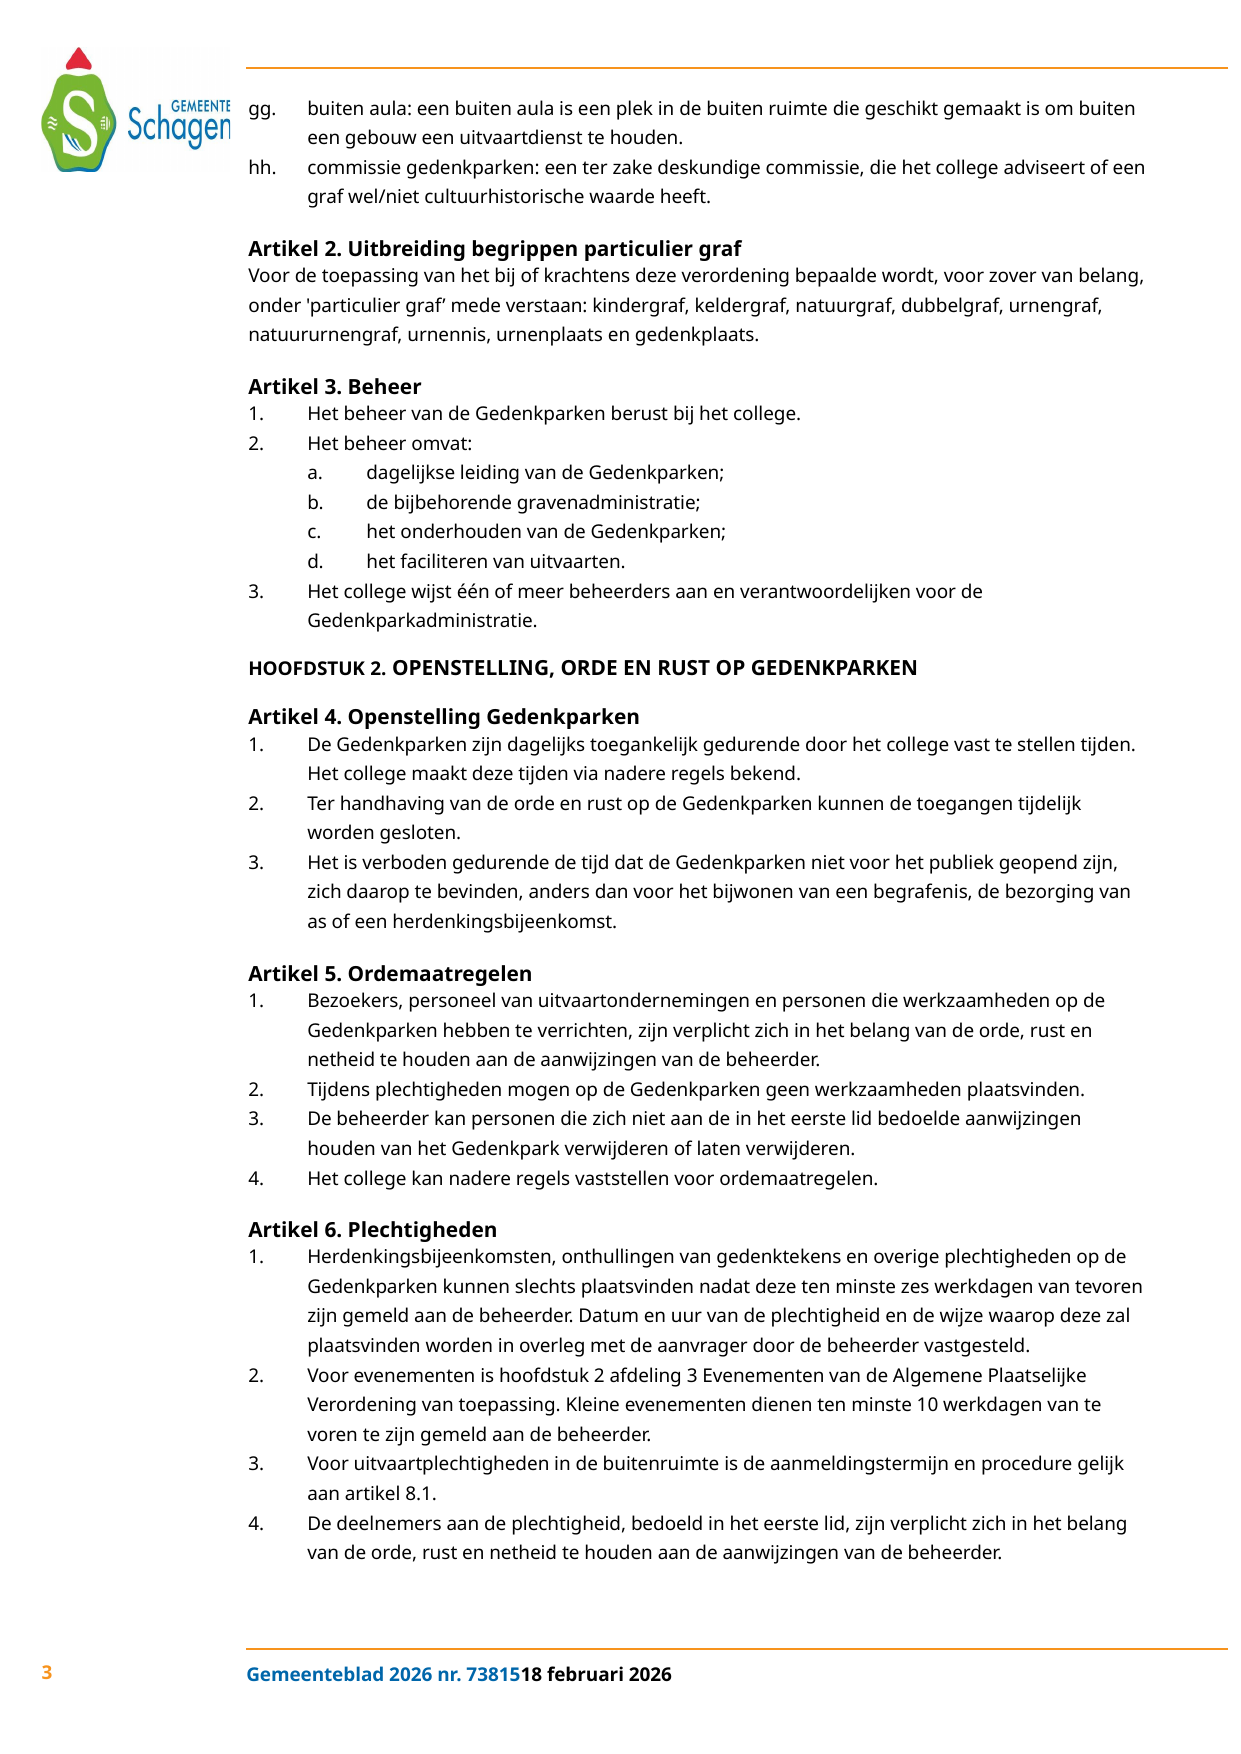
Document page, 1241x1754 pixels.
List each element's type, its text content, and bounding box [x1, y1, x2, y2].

text Artikel 6. Plechtigheden [248, 1215, 1152, 1243]
list Ter handhaving van de orde en rust op de Gedenkparken kunnen de toegangen tijdelijk worden gesloten. [248, 790, 1152, 845]
list het onderhouden van de Gedenkparken; [307, 519, 1152, 544]
list Het college wijst één of meer beheerders aan en verantwoordelijken voor de Gedenkparkadministratie. [248, 578, 1152, 633]
list Bezoekers, personeel van uitvaartondernemingen en personen die werkzaamheden op de Gedenkparken hebben te verrichten, zijn verplicht zich in het belang van de orde, rust en netheid te houden aan de aanwijzingen van de beheerder. [248, 987, 1152, 1072]
list Het college kan nadere regels vaststellen voor ordemaatregelen. [248, 1165, 1152, 1190]
text Artikel 3. Beheer [248, 372, 1152, 400]
list De deelnemers aan de plechtigheid, bedoeld in het eerste lid, zijn verplicht zich in het belang van de orde, rust en netheid te houden aan de aanwijzingen van de beheerder. [248, 1510, 1152, 1565]
text Voor de toepassing van het bij of krachtens deze verordening bepaalde wordt, voor zover van belang, onder 'particulier graf’ mede verstaan: kindergraf, keldergraf, natuurgraf, dubbelgraf, urnengraf, natuururnengraf, urnennis, urnenplaats en gedenkplaats. [248, 262, 1152, 347]
list de bijbehorende gravenadministratie; [307, 489, 1152, 515]
text Artikel 4. Openstelling Gedenkparken [248, 702, 1152, 731]
list Het is verboden gedurende de tijd dat de Gedenkparken niet voor het publiek geopend zijn, zich daarop te bevinden, anders dan voor het bijwonen van een begrafenis, de bezorging van as of een herdenkingsbijeenkomst. [248, 849, 1152, 934]
list Voor uitvaartplechtigheden in de buitenruimte is de aanmeldingstermijn en procedure gelijk aan artikel 8.1. [248, 1451, 1152, 1506]
list Het beheer omvat: [248, 430, 1152, 456]
list Herdenkingsbijeenkomsten, onthullingen van gedenktekens en overige plechtigheden op de Gedenkparken kunnen slechts plaatsvinden nadat deze ten minste zes werkdagen van tevoren zijn gemeld aan de beheerder. Datum en uur van de plechtigheid en de wijze waarop deze zal plaatsvinden worden in overleg met de aanvrager door de beheerder vastgesteld. [248, 1243, 1152, 1358]
list De Gedenkparken zijn dagelijks toegankelijk gedurende door het college vast te stellen tijden. Het college maakt deze tijden via nadere regels bekend. [248, 731, 1152, 786]
list Tijdens plechtigheden mogen op de Gedenkparken geen werkzaamheden plaatsvinden. [248, 1076, 1152, 1102]
text Artikel 5. Ordemaatregelen [248, 959, 1152, 987]
list commissie gedenkparken: een ter zake deskundige commissie, die het college adviseert of een graf wel/niet cultuurhistorische waarde heeft. [248, 154, 1152, 209]
list Voor evenementen is hoofdstuk 2 afdeling 3 Evenementen van de Algemene Plaatselijke Verordening van toepassing. Kleine evenementen dienen ten minste 10 werkdagen van te voren te zijn gemeld aan de beheerder. [248, 1362, 1152, 1447]
list Het beheer van de Gedenkparken berust bij het college. [248, 400, 1152, 426]
list dagelijkse leiding van de Gedenkparken; [307, 459, 1152, 485]
list het faciliteren van uitvaarten. [307, 548, 1152, 574]
list buiten aula: een buiten aula is een plek in de buiten ruimte die geschikt gemaakt is om buiten een gebouw een uitvaartdienst te houden. [248, 95, 1152, 150]
picture [41, 47, 231, 172]
text HOOFDSTUK 2. OPENSTELLING, ORDE EN RUST OP GEDENKPARKEN [248, 653, 1152, 682]
text Artikel 2. Uitbreiding begrippen particulier graf [248, 234, 1152, 262]
list De beheerder kan personen die zich niet aan de in het eerste lid bedoelde aanwijzingen houden van het Gedenkpark verwijderen of laten verwijderen. [248, 1106, 1152, 1161]
